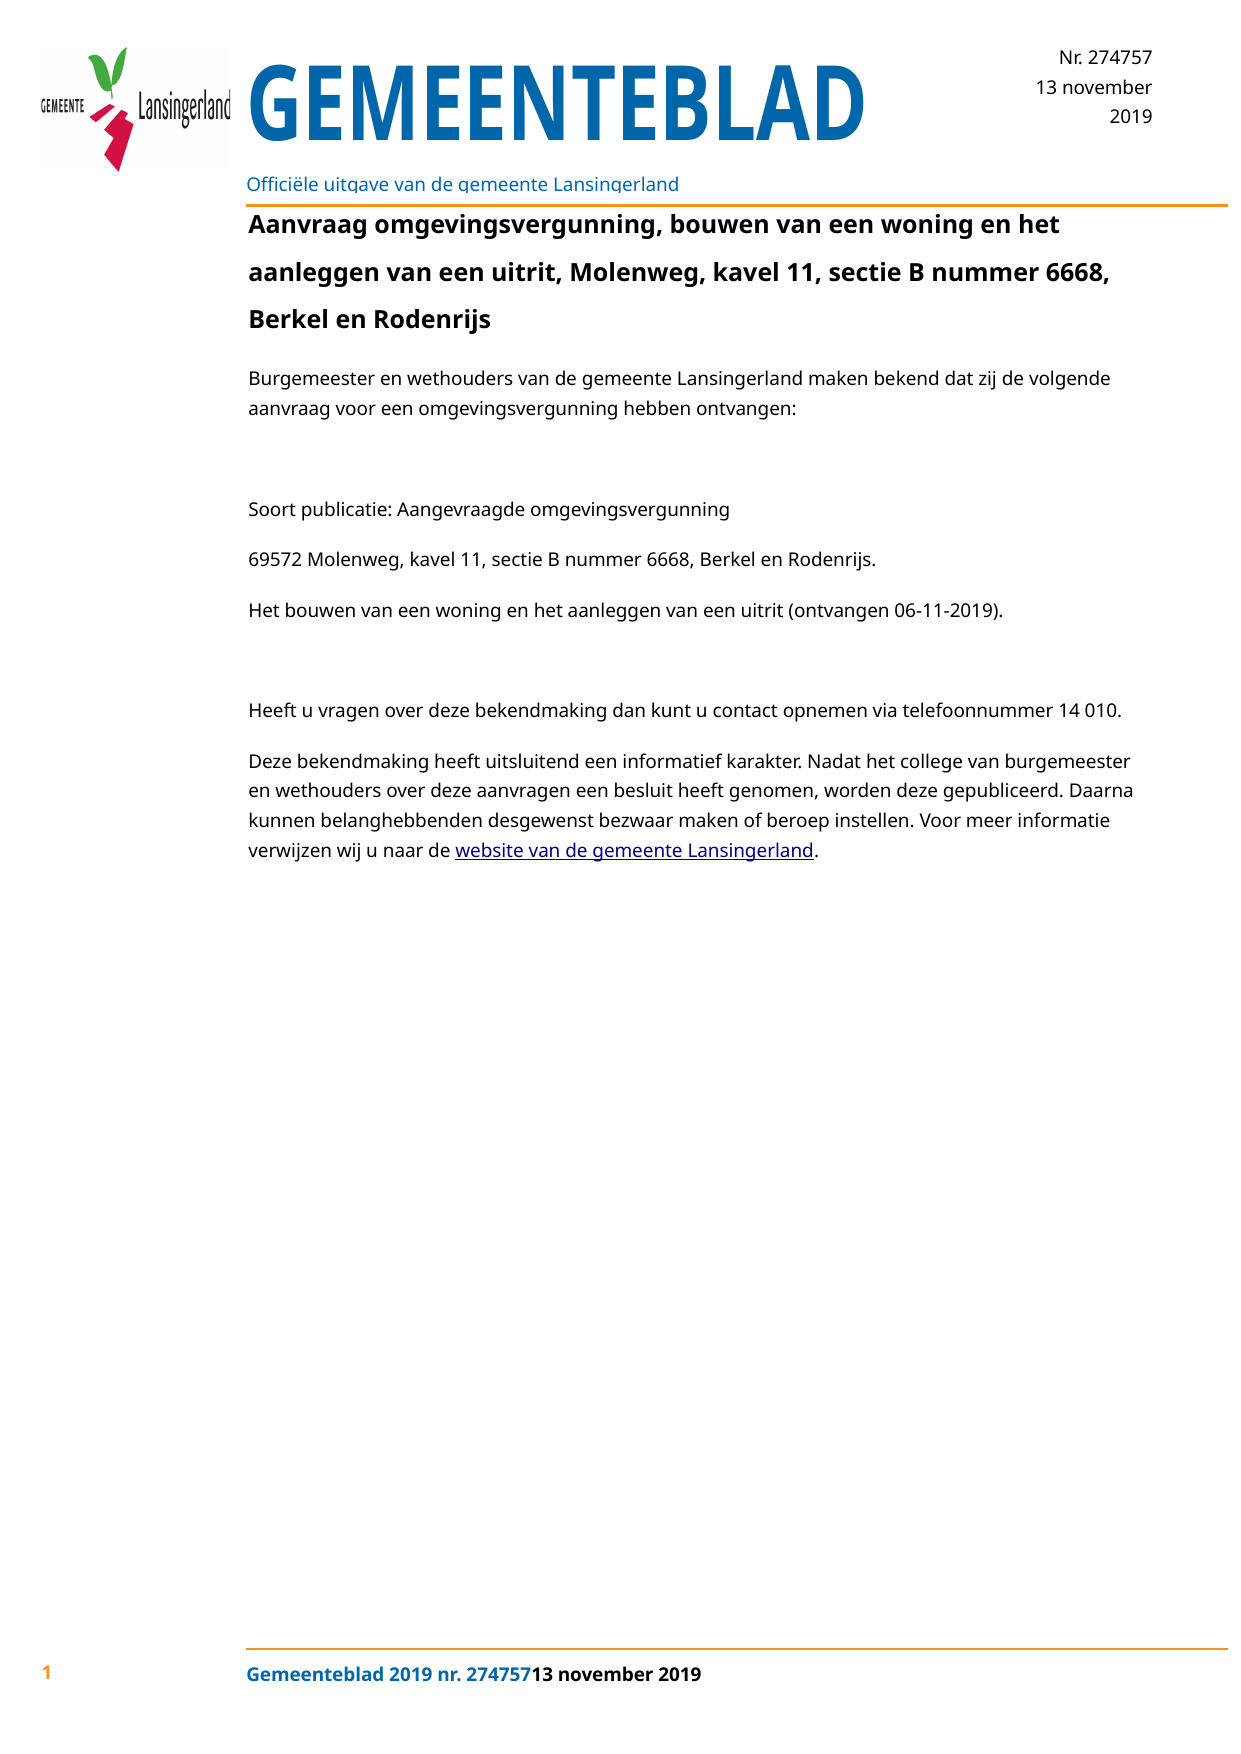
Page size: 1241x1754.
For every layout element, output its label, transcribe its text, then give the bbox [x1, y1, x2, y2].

text Het bouwen van een woning en het aanleggen van een uitrit (ontvangen 06-11-2019). [248, 597, 1152, 622]
text Aanvraag omgevingsvergunning, bouwen van een woning en het aanleggen van een uitrit, Molenweg, kavel 11, sectie B nummer 6668, Berkel en Rodenrijs [248, 207, 1152, 336]
text Burgemeester en wethouders van de gemeente Lansingerland maken bekend dat zij de volgende aanvraag voor een omgevingsvergunning hebben ontvangen: [248, 366, 1152, 421]
text Deze bekendmaking heeft uitsluitend een informatief karakter. Nadat het college van burgemeester en wethouders over deze aanvragen een besluit heeft genomen, worden deze gepubliceerd. Daarna kunnen belanghebbenden desgewenst bezwaar maken of beroep instellen. Voor meer informatie verwijzen wij u naar de website van de gemeente Lansingerland. [248, 748, 1152, 862]
text Heeft u vragen over deze bekendmaking dan kunt u contact opnemen via telefoonnummer 14 010. [248, 698, 1152, 723]
text 69572 Molenweg, kavel 11, sectie B nummer 6668, Berkel en Rodenrijs. [248, 546, 1152, 572]
text Soort publicatie: Aangevraagde omgevingsvergunning [248, 496, 1152, 522]
picture [41, 47, 231, 172]
